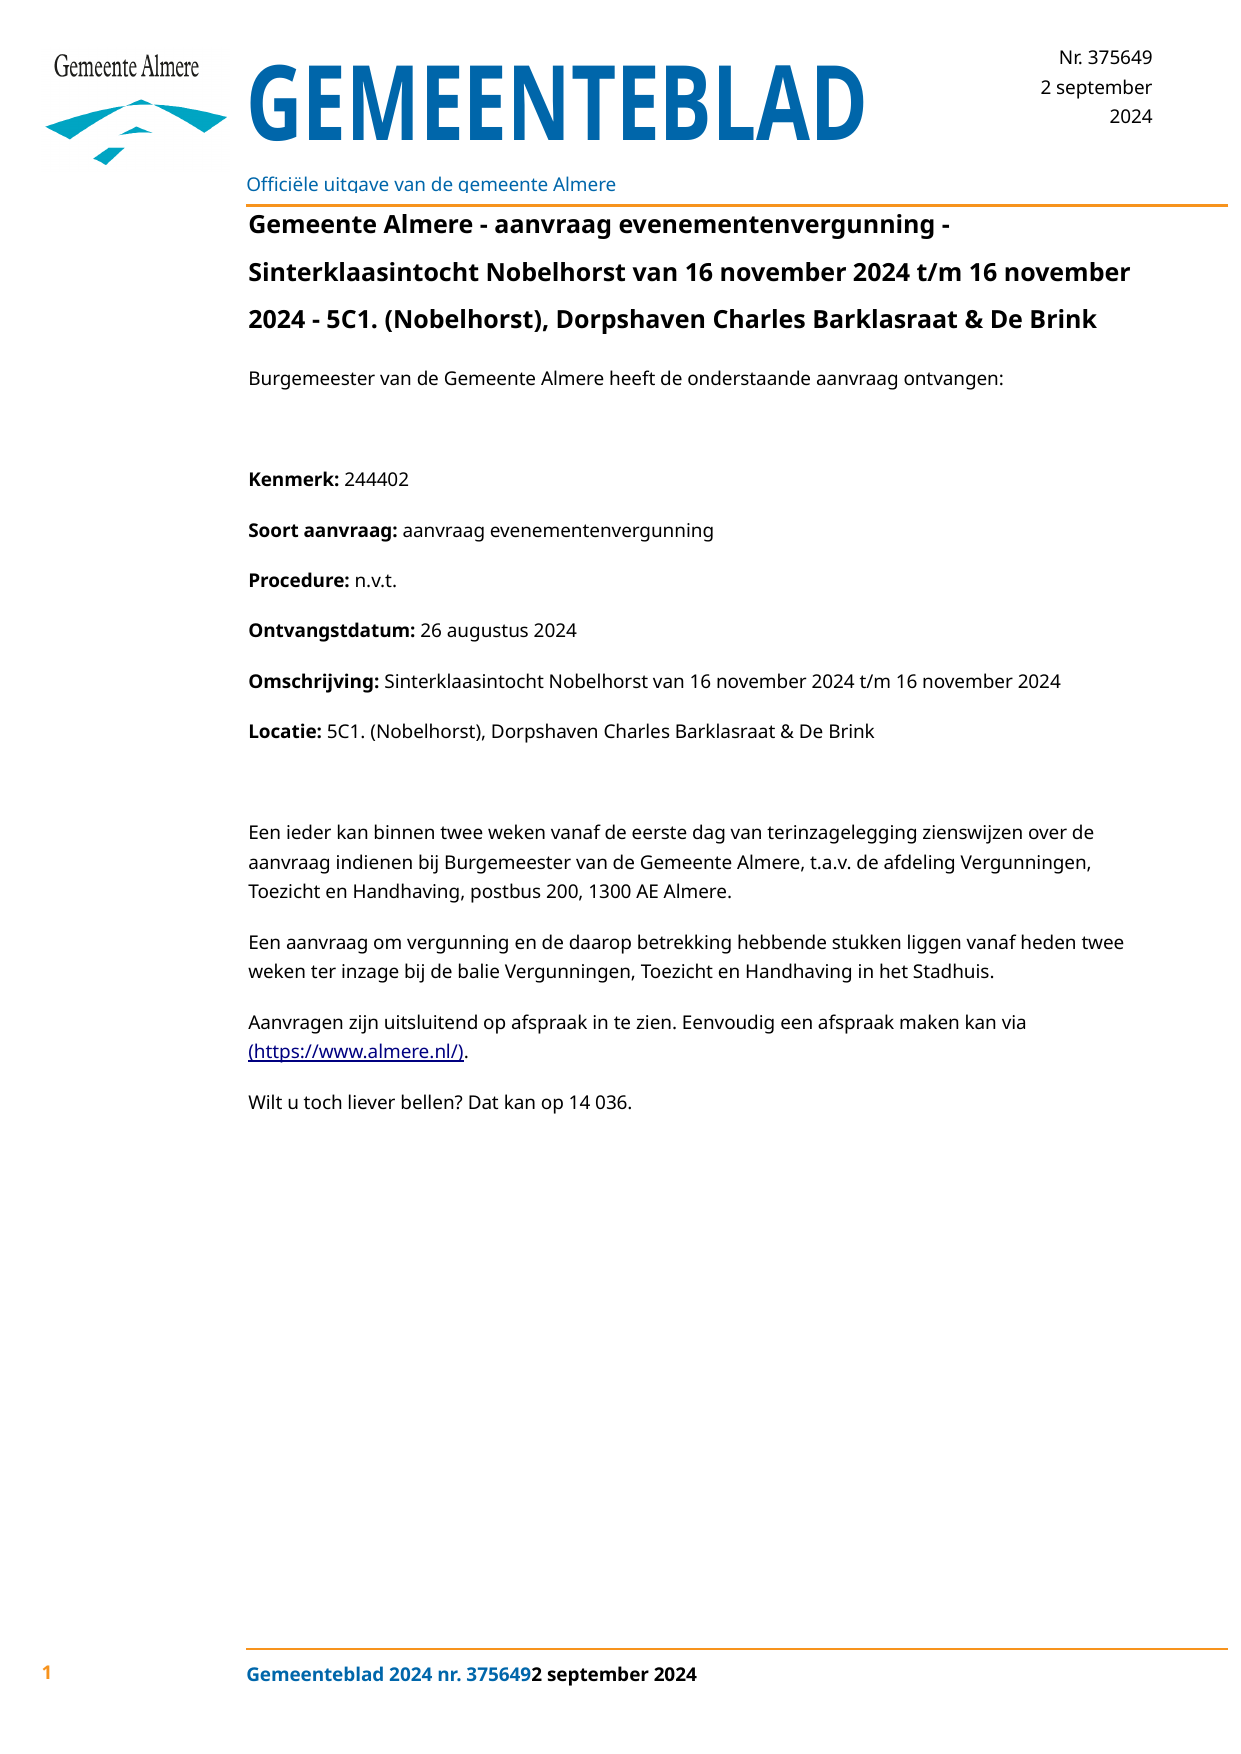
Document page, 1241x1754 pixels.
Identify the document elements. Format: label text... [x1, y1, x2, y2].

picture [41, 47, 231, 172]
text Wilt u toch liever bellen? Dat kan op 14 036. [248, 1089, 1152, 1114]
text Gemeente Almere - aanvraag evenementenvergunning - Sinterklaasintocht Nobelhorst van 16 november 2024 t/m 16 november 2024 - 5C1. (Nobelhorst), Dorpshaven Charles Barklasraat & De Brink [248, 207, 1152, 336]
text Procedure: n.v.t. [248, 567, 1152, 593]
text Burgemeester van de Gemeente Almere heeft de onderstaande aanvraag ontvangen: [248, 366, 1152, 391]
text Locatie: 5C1. (Nobelhorst), Dorpshaven Charles Barklasraat & De Brink [248, 718, 1152, 744]
text Kenmerk: 244402 [248, 466, 1152, 492]
text Ontvangstdatum: 26 augustus 2024 [248, 618, 1152, 643]
text Omschrijving: Sinterklaasintocht Nobelhorst van 16 november 2024 t/m 16 november 2024 [248, 668, 1152, 694]
text Soort aanvraag: aanvraag evenementenvergunning [248, 517, 1152, 542]
text Aanvragen zijn uitsluitend op afspraak in te zien. Eenvoudig een afspraak maken kan via (https://www.almere.nl/). [248, 1009, 1152, 1064]
text Een ieder kan binnen twee weken vanaf de eerste dag van terinzagelegging zienswijzen over de aanvraag indienen bij Burgemeester van de Gemeente Almere, t.a.v. de afdeling Vergunningen, Toezicht en Handhaving, postbus 200, 1300 AE Almere. [248, 819, 1152, 904]
text Een aanvraag om vergunning en de daarop betrekking hebbende stukken liggen vanaf heden twee weken ter inzage bij de balie Vergunningen, Toezicht en Handhaving in het Stadhuis. [248, 929, 1152, 984]
